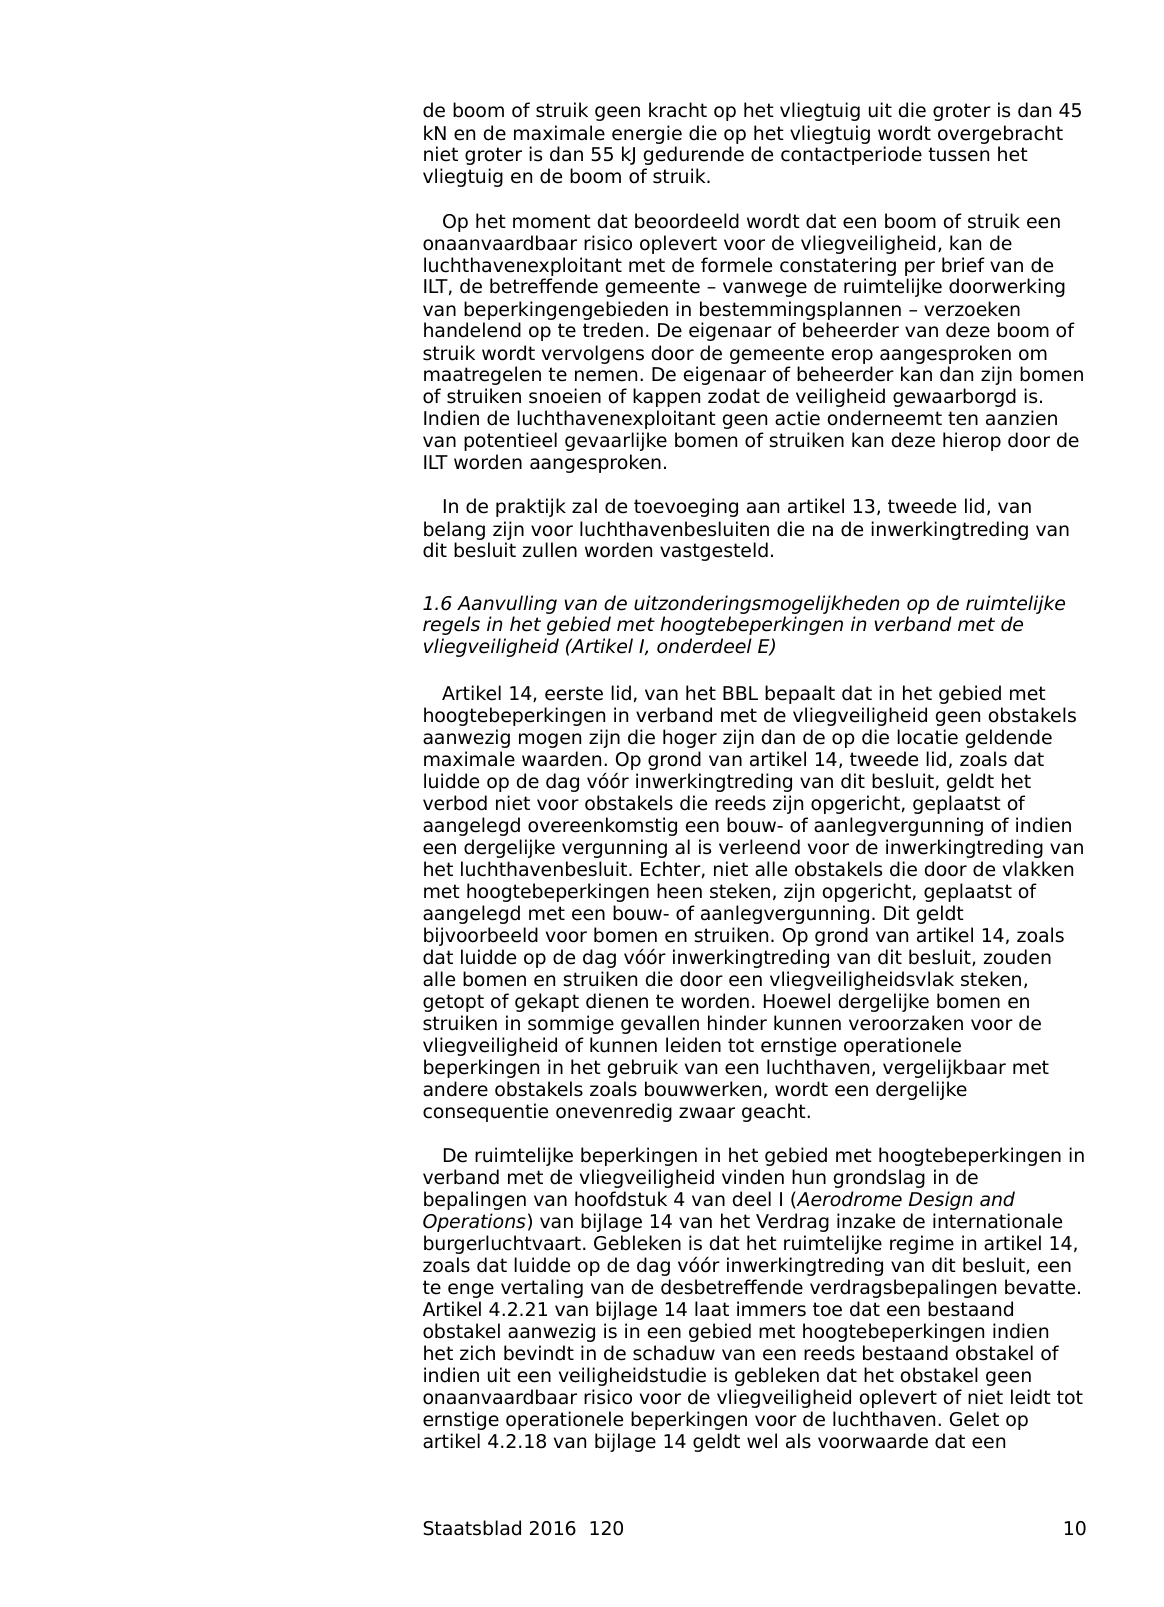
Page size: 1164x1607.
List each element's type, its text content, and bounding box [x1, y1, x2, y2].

text In de praktijk zal de toevoeging aan artikel 13, tweede lid, van belang zijn voor luchthavenbesluiten die na de inwerkingtreding van dit besluit zullen worden vastgesteld. [422, 496, 1087, 562]
text Op het moment dat beoordeeld wordt dat een boom of struik een onaanvaardbaar risico oplevert voor de vliegveiligheid, kan de luchthavenexploitant met de formele constatering per brief van de ILT, de betreffende gemeente – vanwege de ruimtelijke doorwerking van beperkingengebieden in bestemmingsplannen – verzoeken handelend op te treden. De eigenaar of beheerder van deze boom of struik wordt vervolgens door de gemeente erop aangesproken om maatregelen te nemen. De eigenaar of beheerder kan dan zijn bomen of struiken snoeien of kappen zodat de veiligheid gewaarborgd is. Indien de luchthavenexploitant geen actie onderneemt ten aanzien van potentieel gevaarlijke bomen of struiken kan deze hierop door de ILT worden aangesproken. [422, 211, 1087, 474]
text de boom of struik geen kracht op het vliegtuig uit die groter is dan 45 kN en de maximale energie die op het vliegtuig wordt overgebracht niet groter is dan 55 kJ gedurende de contactperiode tussen het vliegtuig en de boom of struik. [422, 100, 1087, 188]
text Artikel 14, eerste lid, van het BBL bepaalt dat in het gebied met hoogtebeperkingen in verband met de vliegveiligheid geen obstakels aanwezig mogen zijn die hoger zijn dan de op die locatie geldende maximale waarden. Op grond van artikel 14, tweede lid, zoals dat luidde op de dag vóór inwerkingtreding van dit besluit, geldt het verbod niet voor obstakels die reeds zijn opgericht, geplaatst of aangelegd overeenkomstig een bouw- of aanlegvergunning of indien een dergelijke vergunning al is verleend voor de inwerkingtreding van het luchthavenbesluit. Echter, niet alle obstakels die door de vlakken met hoogtebeperkingen heen steken, zijn opgericht, geplaatst of aangelegd met een bouw- of aanlegvergunning. Dit geldt bijvoorbeeld voor bomen en struiken. Op grond van artikel 14, zoals dat luidde op de dag vóór inwerkingtreding van dit besluit, zouden alle bomen en struiken die door een vliegveiligheidsvlak steken, getopt of gekapt dienen te worden. Hoewel dergelijke bomen en struiken in sommige gevallen hinder kunnen veroorzaken voor de vliegveiligheid of kunnen leiden tot ernstige operationele beperkingen in het gebruik van een luchthaven, vergelijkbaar met andere obstakels zoals bouwwerken, wordt een dergelijke consequentie onevenredig zwaar geacht. [422, 683, 1087, 1123]
subtitle 1.6 Aanvulling van de uitzonderingsmogelijkheden op de ruimtelijke regels in het gebied met hoogtebeperkingen in verband met de vliegveiligheid (Artikel I, onderdeel E) [422, 592, 1087, 658]
text De ruimtelijke beperkingen in het gebied met hoogtebeperkingen in verband met de vliegveiligheid vinden hun grondslag in de bepalingen van hoofdstuk 4 van deel I (Aerodrome Design and Operations) van bijlage 14 van het Verdrag inzake de internationale burgerluchtvaart. Gebleken is dat het ruimtelijke regime in artikel 14, zoals dat luidde op de dag vóór inwerkingtreding van dit besluit, een te enge vertaling van de desbetreffende verdragsbepalingen bevatte. Artikel 4.2.21 van bijlage 14 laat immers toe dat een bestaand obstakel aanwezig is in een gebied met hoogtebeperkingen indien het zich bevindt in de schaduw van een reeds bestaand obstakel of indien uit een veiligheidstudie is gebleken dat het obstakel geen onaanvaardbaar risico voor de vliegveiligheid oplevert of niet leidt tot ernstige operationele beperkingen voor de luchthaven. Gelet op artikel 4.2.18 van bijlage 14 geldt wel als voorwaarde dat een [422, 1145, 1087, 1453]
